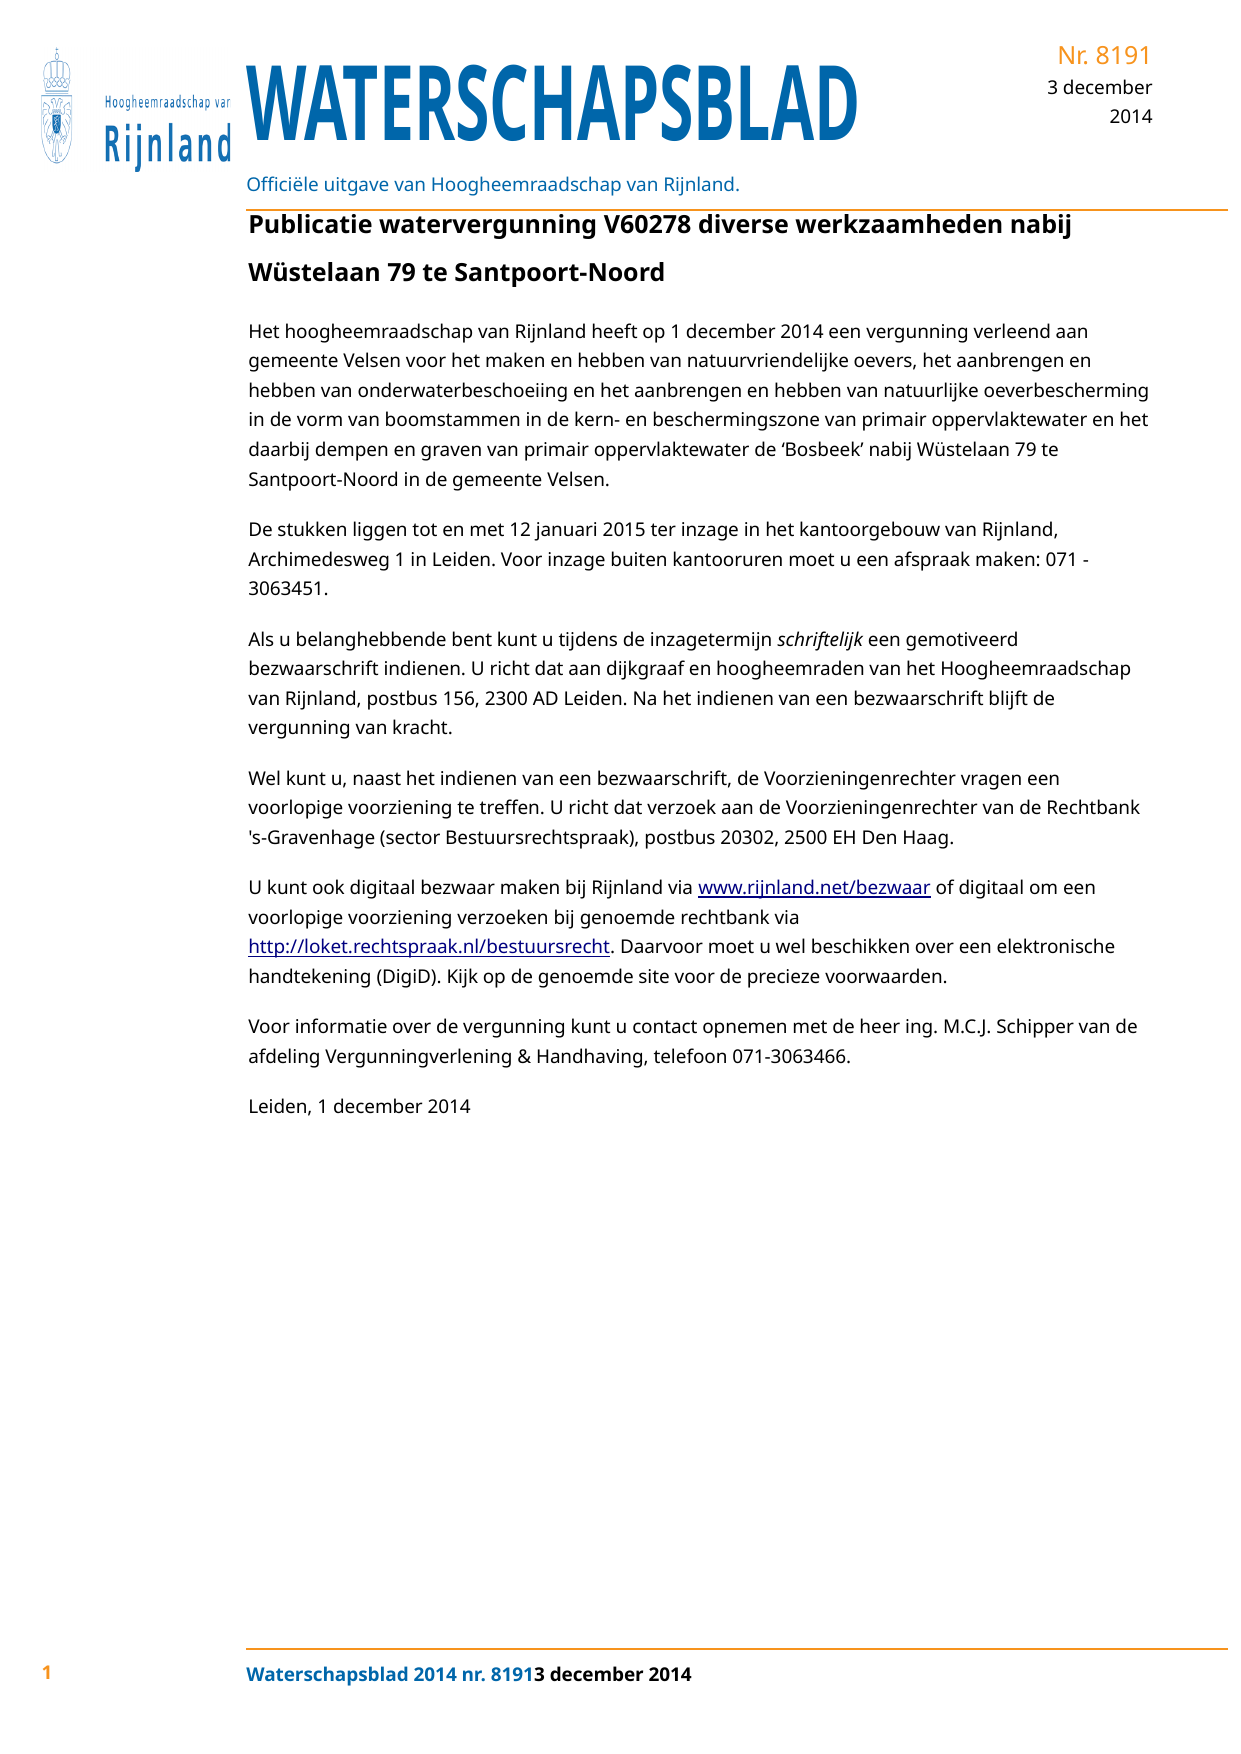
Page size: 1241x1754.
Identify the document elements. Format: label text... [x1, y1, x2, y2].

text Publicatie watervergunning V60278 diverse werkzaamheden nabij Wüstelaan 79 te Santpoort-Noord [248, 211, 1152, 288]
text Als u belanghebbende bent kunt u tijdens de inzagetermijn schriftelijk een gemotiveerd bezwaarschrift indienen. U richt dat aan dijkgraaf en hoogheemraden van het Hoogheemraadschap van Rijnland, postbus 156, 2300 AD Leiden. Na het indienen van een bezwaarschrift blijft de vergunning van kracht. [248, 626, 1152, 740]
picture [41, 47, 231, 172]
text Het hoogheemraadschap van Rijnland heeft op 1 december 2014 een vergunning verleend aan gemeente Velsen voor het maken en hebben van natuurvriendelijke oevers, het aanbrengen en hebben van onderwaterbeschoeiing en het aanbrengen en hebben van natuurlijke oeverbescherming in de vorm van boomstammen in de kern- en beschermingszone van primair oppervlaktewater en het daarbij dempen en graven van primair oppervlaktewater de ‘Bosbeek’ nabij Wüstelaan 79 te Santpoort-Noord in de gemeente Velsen. [248, 318, 1152, 492]
text Voor informatie over de vergunning kunt u contact opnemen met de heer ing. M.C.J. Schipper van de afdeling Vergunningverlening & Handhaving, telefoon 071-3063466. [248, 1014, 1152, 1069]
text De stukken liggen tot en met 12 januari 2015 ter inzage in het kantoorgebouw van Rijnland, Archimedesweg 1 in Leiden. Voor inzage buiten kantooruren moet u een afspraak maken: 071 - 3063451. [248, 516, 1152, 601]
text Leiden, 1 december 2014 [248, 1094, 1152, 1119]
text U kunt ook digitaal bezwaar maken bij Rijnland via www.rijnland.net/bezwaar of digitaal om een voorlopige voorziening verzoeken bij genoemde rechtbank via http://loket.rechtspraak.nl/bestuursrecht. Daarvoor moet u wel beschikken over een elektronische handtekening (DigiD). Kijk op de genoemde site voor de precieze voorwaarden. [248, 874, 1152, 989]
text Wel kunt u, naast het indienen van een bezwaarschrift, de Voorzieningenrechter vragen een voorlopige voorziening te treffen. U richt dat verzoek aan de Voorzieningenrechter van de Rechtbank 's-Gravenhage (sector Bestuursrechtspraak), postbus 20302, 2500 EH Den Haag. [248, 765, 1152, 850]
